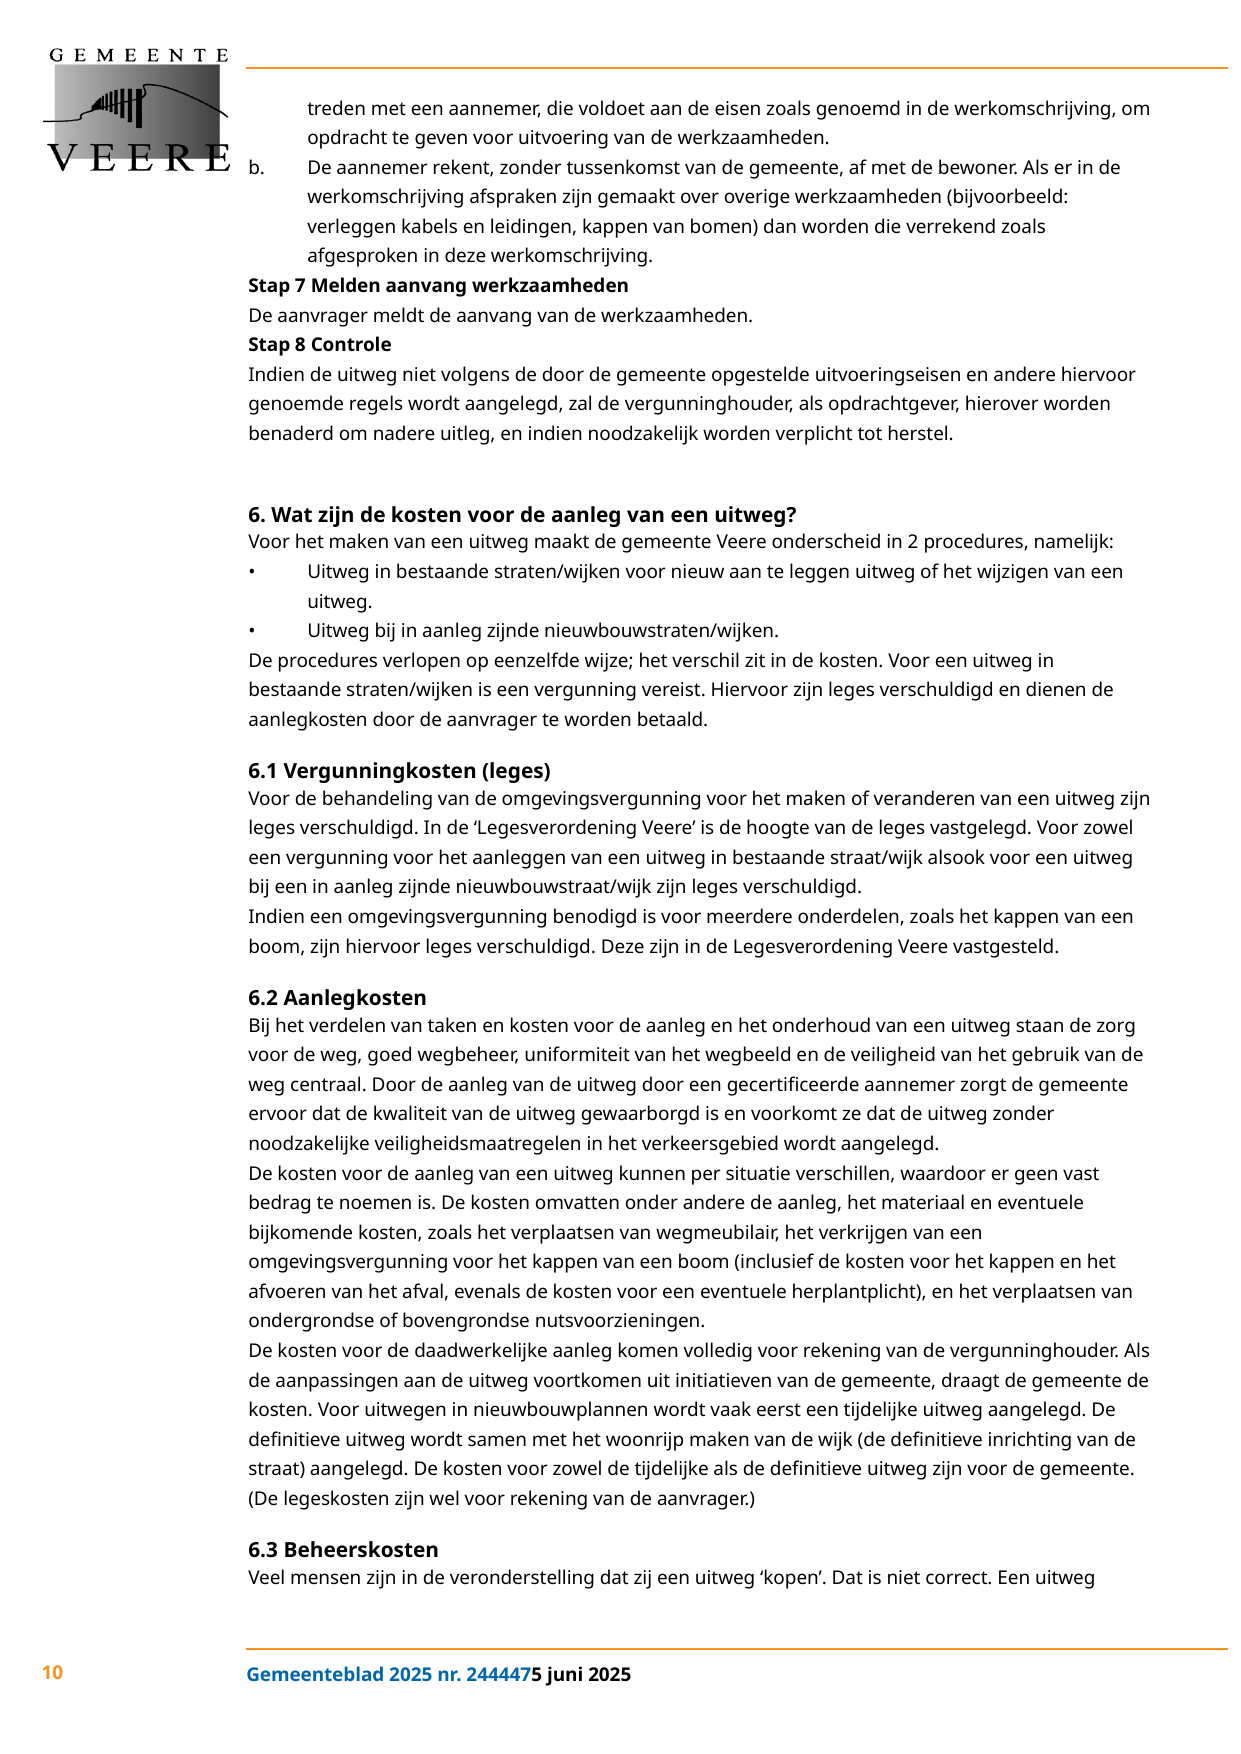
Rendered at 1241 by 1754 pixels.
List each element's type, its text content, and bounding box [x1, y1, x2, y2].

text De aanvrager meldt de aanvang van de werkzaamheden. [248, 302, 1152, 328]
list Uitweg bij in aanleg zijnde nieuwbouwstraten/wijken. [248, 617, 1152, 643]
text De kosten voor de daadwerkelijke aanleg komen volledig voor rekening van de vergunninghouder. Als de aanpassingen aan de uitweg voortkomen uit initiatieven van de gemeente, draagt de gemeente de kosten. Voor uitwegen in nieuwbouwplannen wordt vaak eerst een tijdelijke uitweg aangelegd. De definitieve uitweg wordt samen met het woonrijp maken van de wijk (de definitieve inrichting van de straat) aangelegd. De kosten voor zowel de tijdelijke als de definitieve uitweg zijn voor de gemeente. (De legeskosten zijn wel voor rekening van de aanvrager.) [248, 1337, 1152, 1511]
text Veel mensen zijn in de veronderstelling dat zij een uitweg ‘kopen’. Dat is niet correct. Een uitweg [248, 1564, 1152, 1590]
text Stap 7 Melden aanvang werkzaamheden [248, 272, 1152, 298]
text 6. Wat zijn de kosten voor de aanleg van een uitweg? [248, 500, 1152, 529]
text 6.3 Beheerskosten [248, 1536, 1152, 1564]
text Stap 8 Controle [248, 331, 1152, 357]
list De aannemer rekent, zonder tussenkomst van de gemeente, af met de bewoner. Als er in de werkomschrijving afspraken zijn gemaakt over overige werkzaamheden (bijvoorbeeld: verleggen kabels en leidingen, kappen van bomen) dan worden die verrekend zoals afgesproken in deze werkomschrijving. [248, 154, 1152, 268]
picture [41, 47, 231, 172]
text 6.1 Vergunningkosten (leges) [248, 757, 1152, 785]
text De procedures verlopen op eenzelfde wijze; het verschil zit in de kosten. Voor een uitweg in bestaande straten/wijken is een vergunning vereist. Hiervoor zijn leges verschuldigd en dienen de aanlegkosten door de aanvrager te worden betaald. [248, 647, 1152, 732]
list treden met een aannemer, die voldoet aan de eisen zoals genoemd in de werkomschrijving, om opdracht te geven voor uitvoering van de werkzaamheden. [248, 95, 1152, 150]
text Indien de uitweg niet volgens de door de gemeente opgestelde uitvoeringseisen en andere hiervoor genoemde regels wordt aangelegd, zal de vergunninghouder, als opdrachtgever, hierover worden benaderd om nadere uitleg, en indien noodzakelijk worden verplicht tot herstel. [248, 361, 1152, 446]
text Voor de behandeling van de omgevingsvergunning voor het maken of veranderen van een uitweg zijn leges verschuldigd. In de ‘Legesverordening Veere’ is de hoogte van de leges vastgelegd. Voor zowel een vergunning voor het aanleggen van een uitweg in bestaande straat/wijk alsook voor een uitweg bij een in aanleg zijnde nieuwbouwstraat/wijk zijn leges verschuldigd. [248, 785, 1152, 899]
text De kosten voor de aanleg van een uitweg kunnen per situatie verschillen, waardoor er geen vast bedrag te noemen is. De kosten omvatten onder andere de aanleg, het materiaal en eventuele bijkomende kosten, zoals het verplaatsen van wegmeubilair, het verkrijgen van een omgevingsvergunning voor het kappen van een boom (inclusief de kosten voor het kappen en het afvoeren van het afval, evenals de kosten voor een eventuele herplantplicht), en het verplaatsen van ondergrondse of bovengrondse nutsvoorzieningen. [248, 1160, 1152, 1333]
text Bij het verdelen van taken en kosten voor de aanleg en het onderhoud van een uitweg staan de zorg voor de weg, goed wegbeheer, uniformiteit van het wegbeeld en de veiligheid van het gebruik van de weg centraal. Door de aanleg van de uitweg door een gecertificeerde aannemer zorgt de gemeente ervoor dat de kwaliteit van de uitweg gewaarborgd is en voorkomt ze dat de uitweg zonder noodzakelijke veiligheidsmaatregelen in het verkeersgebied wordt aangelegd. [248, 1012, 1152, 1156]
text Indien een omgevingsvergunning benodigd is voor meerdere onderdelen, zoals het kappen van een boom, zijn hiervoor leges verschuldigd. Deze zijn in de Legesverordening Veere vastgesteld. [248, 903, 1152, 959]
text Voor het maken van een uitweg maakt de gemeente Veere onderscheid in 2 procedures, namelijk: [248, 529, 1152, 554]
text 6.2 Aanlegkosten [248, 983, 1152, 1012]
list Uitweg in bestaande straten/wijken voor nieuw aan te leggen uitweg of het wijzigen van een uitweg. [248, 558, 1152, 613]
